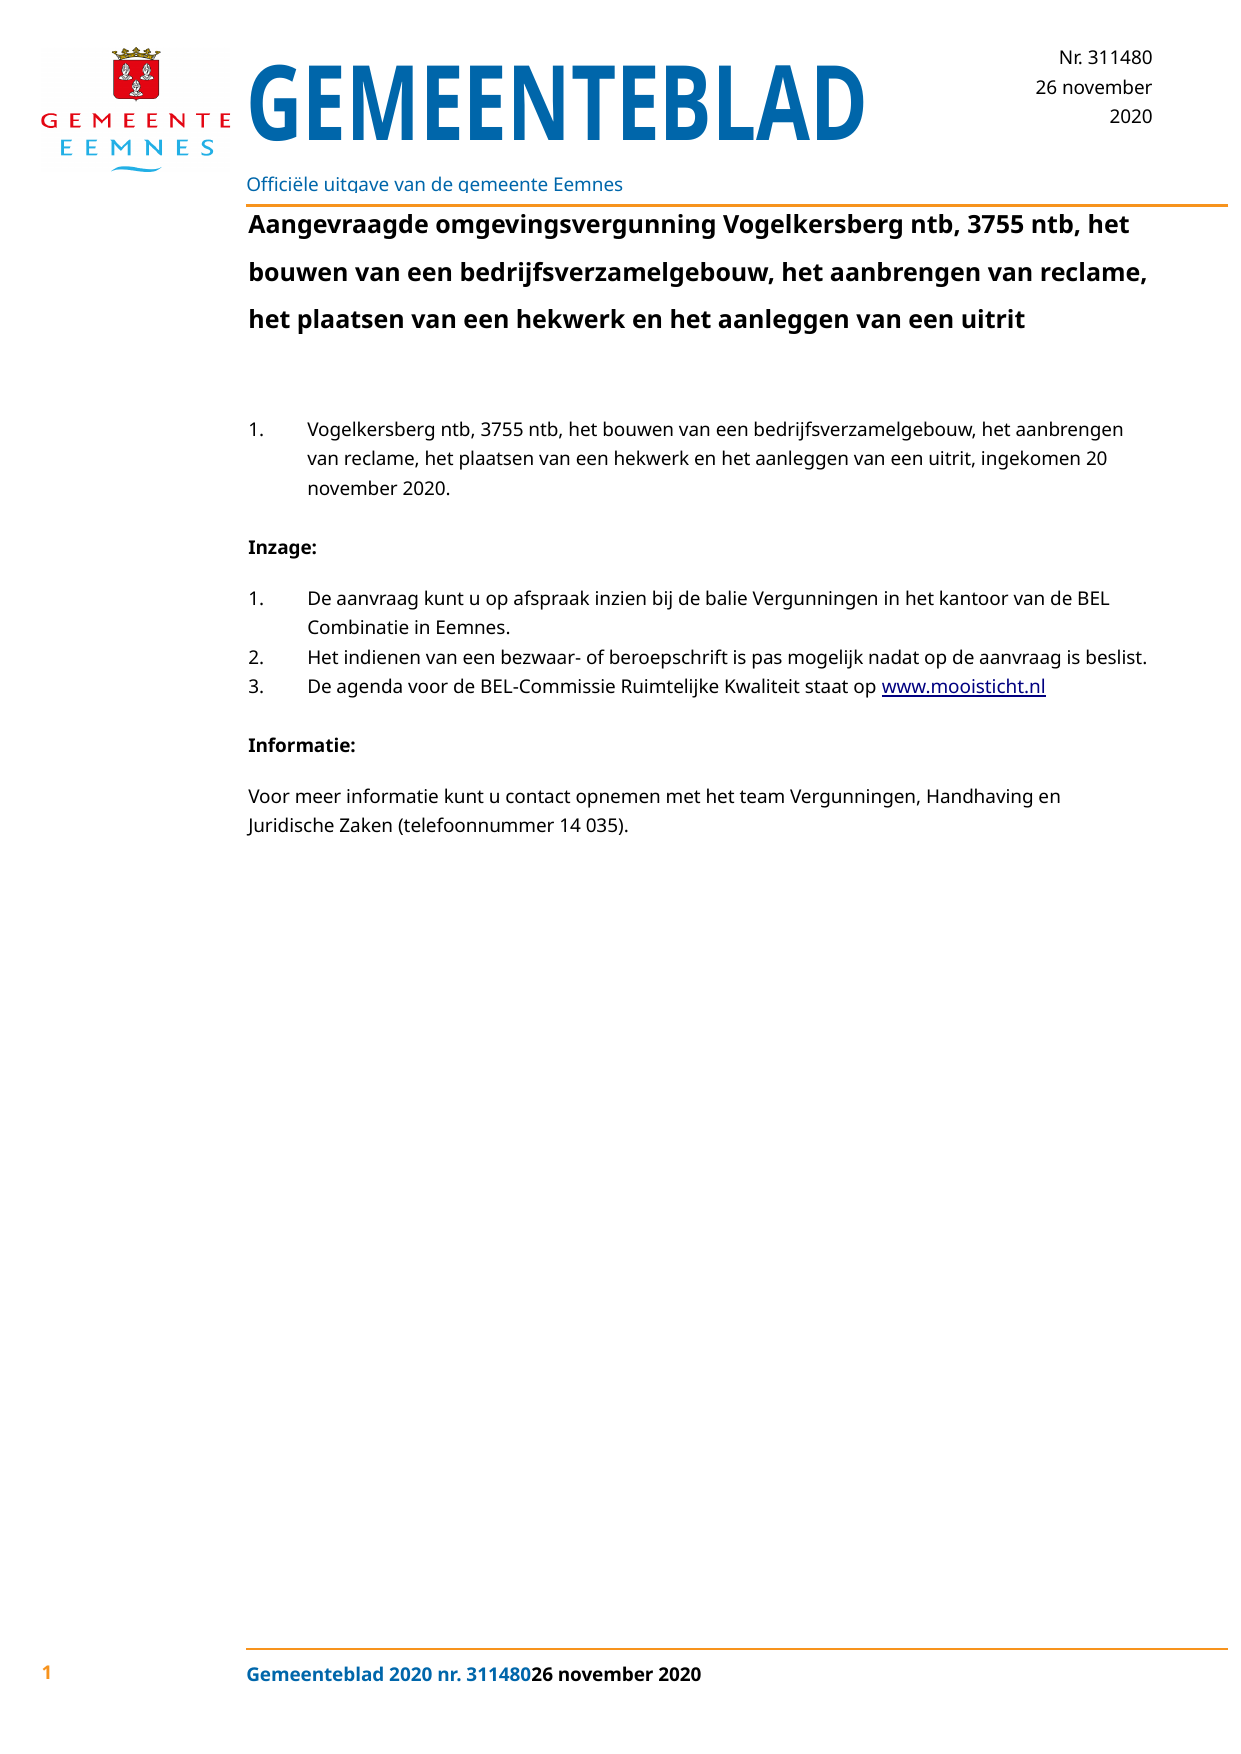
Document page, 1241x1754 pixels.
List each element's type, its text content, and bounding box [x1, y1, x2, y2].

list De aanvraag kunt u op afspraak inzien bij de balie Vergunningen in het kantoor van de BEL Combinatie in Eemnes. [248, 585, 1152, 640]
text Inzage: [248, 534, 1152, 560]
text Informatie: [248, 733, 1152, 758]
list De agenda voor de BEL-Commissie Ruimtelijke Kwaliteit staat op www.mooisticht.nl [248, 673, 1152, 699]
picture [41, 47, 231, 172]
text Voor meer informatie kunt u contact opnemen met het team Vergunningen, Handhaving en Juridische Zaken (telefoonnummer 14 035). [248, 783, 1152, 838]
list Het indienen van een bezwaar- of beroepschrift is pas mogelijk nadat op de aanvraag is beslist. [248, 644, 1152, 669]
list Vogelkersberg ntb, 3755 ntb, het bouwen van een bedrijfsverzamelgebouw, het aanbrengen van reclame, het plaatsen van een hekwerk en het aanleggen van een uitrit, ingekomen 20 november 2020. [248, 416, 1152, 501]
text Aangevraagde omgevingsvergunning Vogelkersberg ntb, 3755 ntb, het bouwen van een bedrijfsverzamelgebouw, het aanbrengen van reclame, het plaatsen van een hekwerk en het aanleggen van een uitrit [248, 207, 1152, 336]
